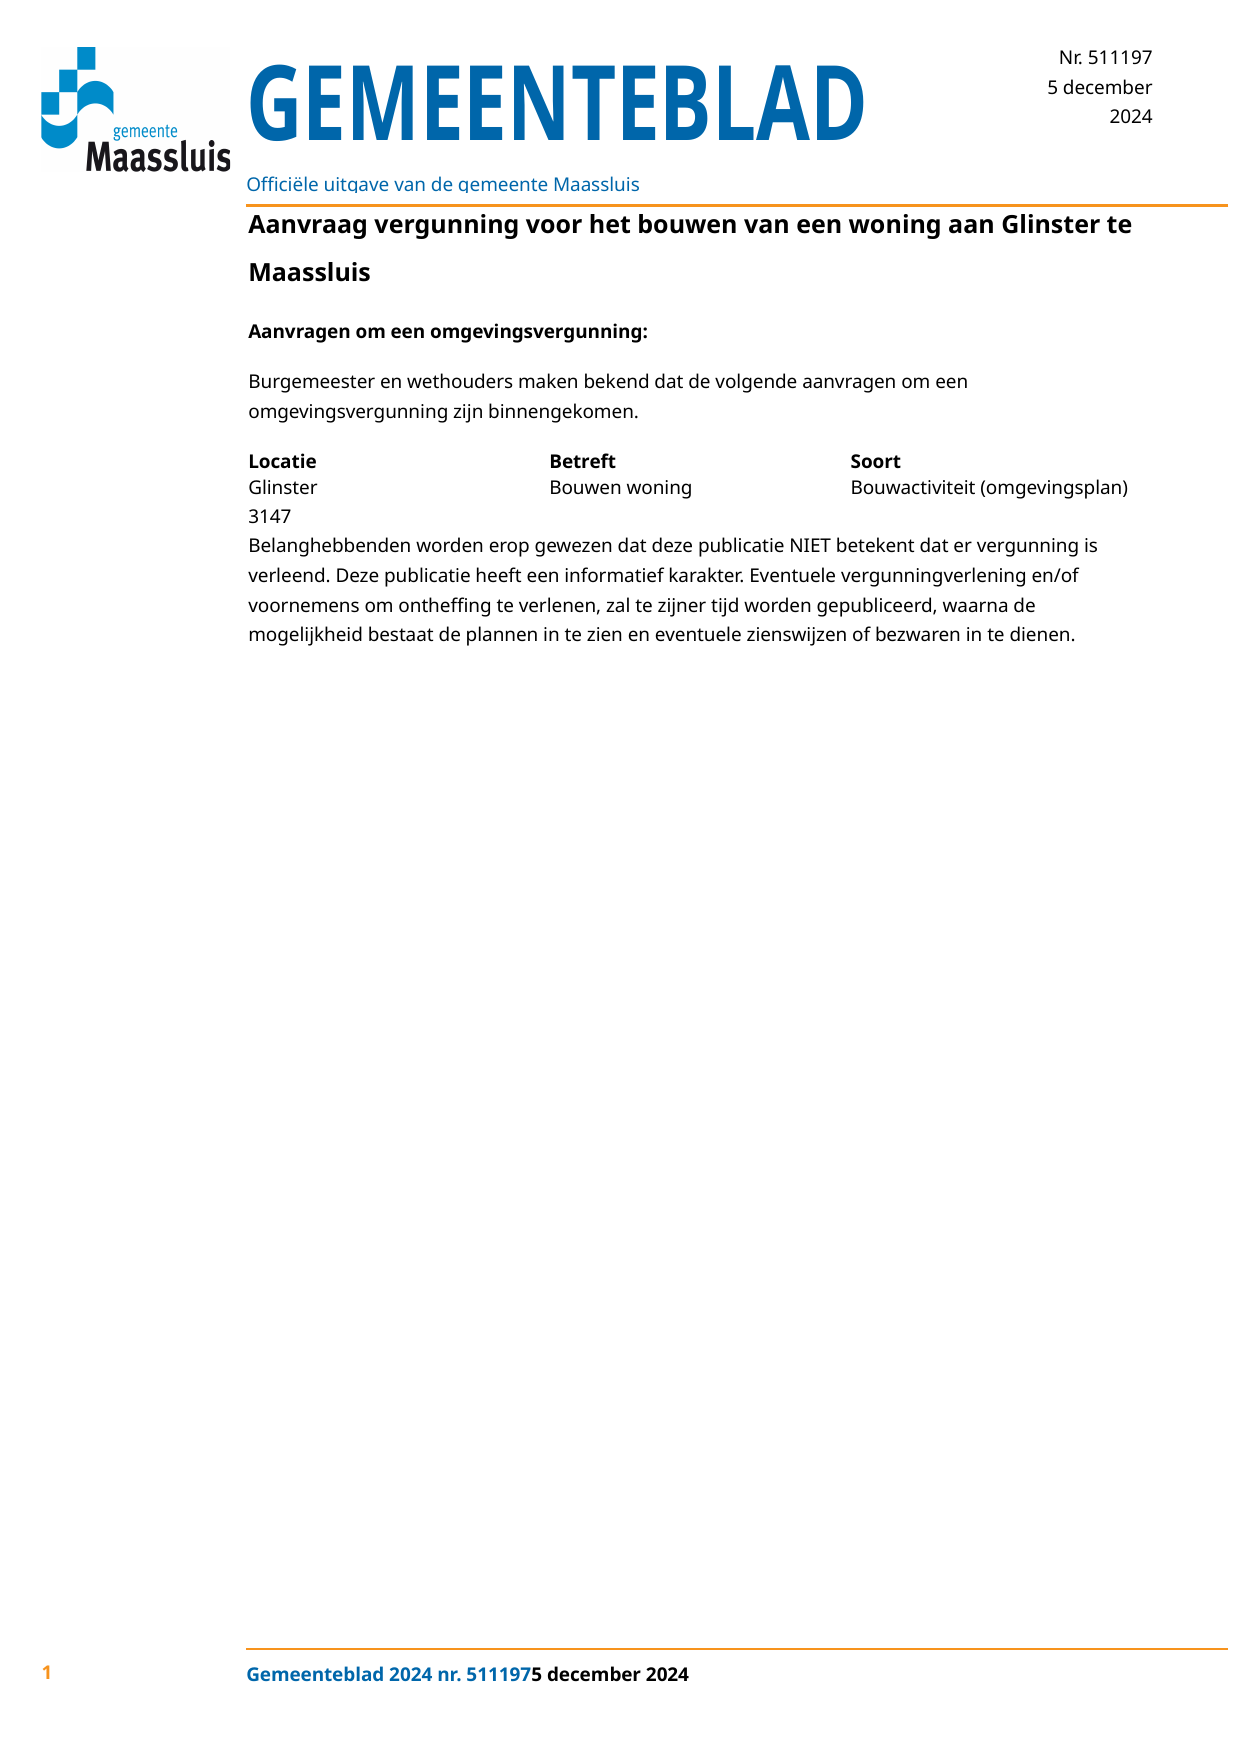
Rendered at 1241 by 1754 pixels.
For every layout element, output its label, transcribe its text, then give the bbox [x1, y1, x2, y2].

picture [41, 47, 77, 92]
text Burgemeester en wethouders maken bekend dat de volgende aanvragen om een omgevingsvergunning zijn binnengekomen. [248, 368, 1152, 424]
table_header Soort [850, 449, 1152, 474]
table_cell Bouwen woning [549, 474, 850, 529]
text Aanvraag vergunning voor het bouwen van een woning aan Glinster te Maassluis [248, 207, 1152, 288]
table_cell Bouwactiviteit (omgevingsplan) [850, 474, 1152, 529]
table_cell Glinster 3147 [248, 474, 549, 529]
picture [41, 47, 231, 172]
table_header Locatie [248, 449, 549, 474]
text Belanghebbenden worden erop gewezen dat deze publicatie NIET betekent dat er vergunning is verleend. Deze publicatie heeft een informatief karakter. Eventuele vergunningverlening en/of voornemens om ontheffing te verlenen, zal te zijner tijd worden gepubliceerd, waarna de mogelijkheid bestaat de plannen in te zien en eventuele zienswijzen of bezwaren in te dienen. [248, 533, 1152, 647]
table_header Betreft [549, 449, 850, 474]
text Aanvragen om een omgevingsvergunning: [248, 318, 1152, 344]
